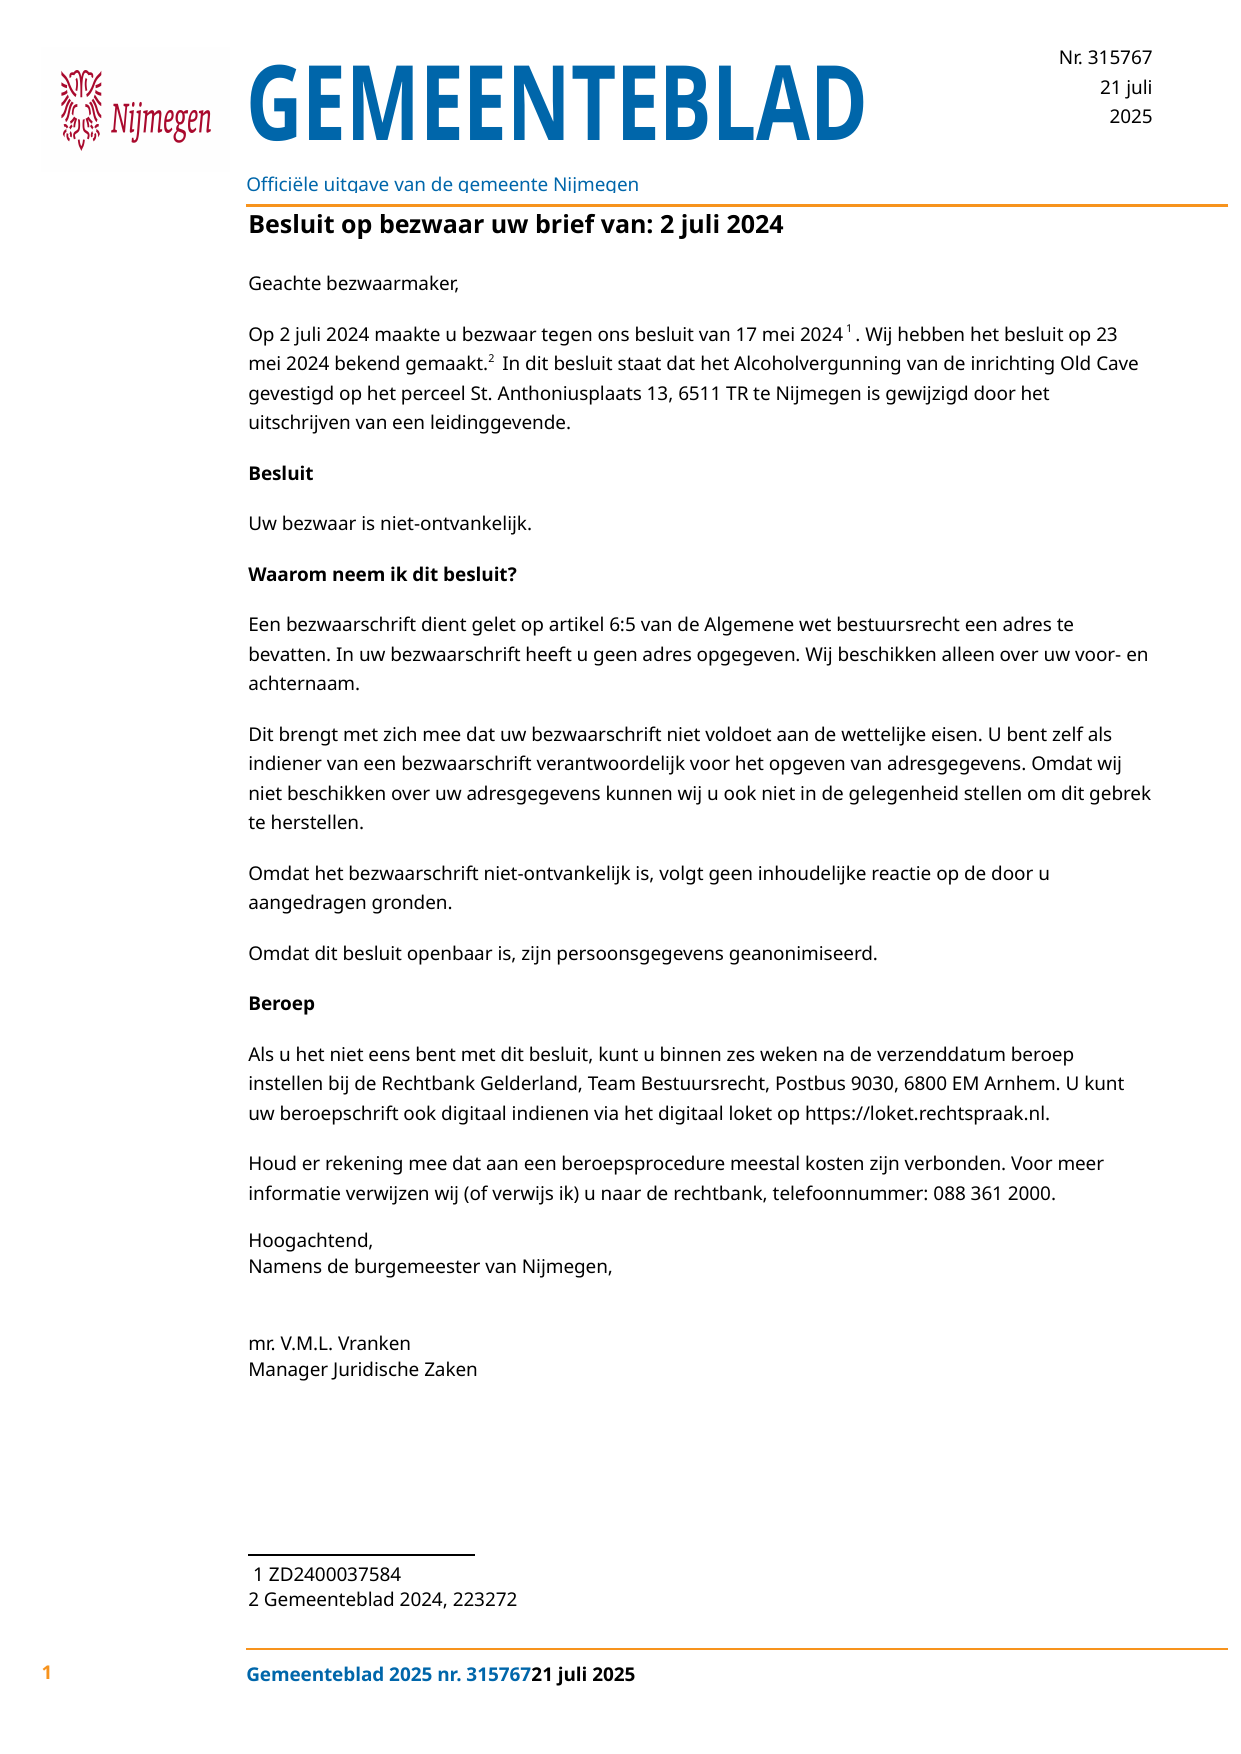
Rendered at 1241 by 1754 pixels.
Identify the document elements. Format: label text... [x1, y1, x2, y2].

text Manager Juridische Zaken [248, 1356, 1152, 1382]
text Dit brengt met zich mee dat uw bezwaarschrift niet voldoet aan de wettelijke eisen. U bent zelf als indiener van een bezwaarschrift verantwoordelijk voor het opgeven van adresgegevens. Omdat wij niet beschikken over uw adresgegevens kunnen wij u ook niet in de gelegenheid stellen om dit gebrek te herstellen. [248, 721, 1152, 835]
text Omdat het bezwaarschrift niet-ontvankelijk is, volgt geen inhoudelijke reactie op de door u aangedragen gronden. [248, 860, 1152, 915]
text Als u het niet eens bent met dit besluit, kunt u binnen zes weken na de verzenddatum beroep instellen bij de Rechtbank Gelderland, Team Bestuursrecht, Postbus 9030, 6800 EM Arnhem. U kunt uw beroepschrift ook digitaal indienen via het digitaal loket op https://loket.rechtspraak.nl. [248, 1041, 1152, 1126]
text Besluit [248, 460, 1152, 486]
text Hoogachtend, [248, 1228, 1152, 1253]
text Beroep [248, 990, 1152, 1016]
text Een bezwaarschrift dient gelet op artikel 6:5 van de Algemene wet bestuursrecht een adres te bevatten. In uw bezwaarschrift heeft u geen adres opgegeven. Wij beschikken alleen over uw voor- en achternaam. [248, 611, 1152, 696]
text Waarom neem ik dit besluit? [248, 561, 1152, 586]
text Gemeenteblad 2024, 223272 [248, 1586, 1152, 1612]
text mr. V.M.L. Vranken [248, 1331, 1152, 1356]
text ZD2400037584 [248, 1561, 1152, 1586]
text Houd er rekening mee dat aan een beroepsprocedure meestal kosten zijn verbonden. Voor meer informatie verwijzen wij (of verwijs ik) u naar de rechtbank, telefoonnummer: 088 361 2000. [248, 1150, 1152, 1206]
picture [41, 47, 231, 172]
text Uw bezwaar is niet-ontvankelijk. [248, 510, 1152, 536]
text Op 2 juli 2024 maakte u bezwaar tegen ons besluit van 17 mei 2024. Wij hebben het besluit op 23 mei 2024 bekend gemaakt. In dit besluit staat dat het Alcoholvergunning van de inrichting Old Cave gevestigd op het perceel St. Anthoniusplaats 13, 6511 TR te Nijmegen is gewijzigd door het uitschrijven van een leidinggevende. [248, 321, 1152, 435]
text Geachte bezwaarmaker, [248, 270, 1152, 296]
text Besluit op bezwaar uw brief van: 2 juli 2024 [248, 207, 1152, 241]
text Omdat dit besluit openbaar is, zijn persoonsgegevens geanonimiseerd. [248, 940, 1152, 966]
text Namens de burgemeester van Nijmegen, [248, 1253, 1152, 1279]
